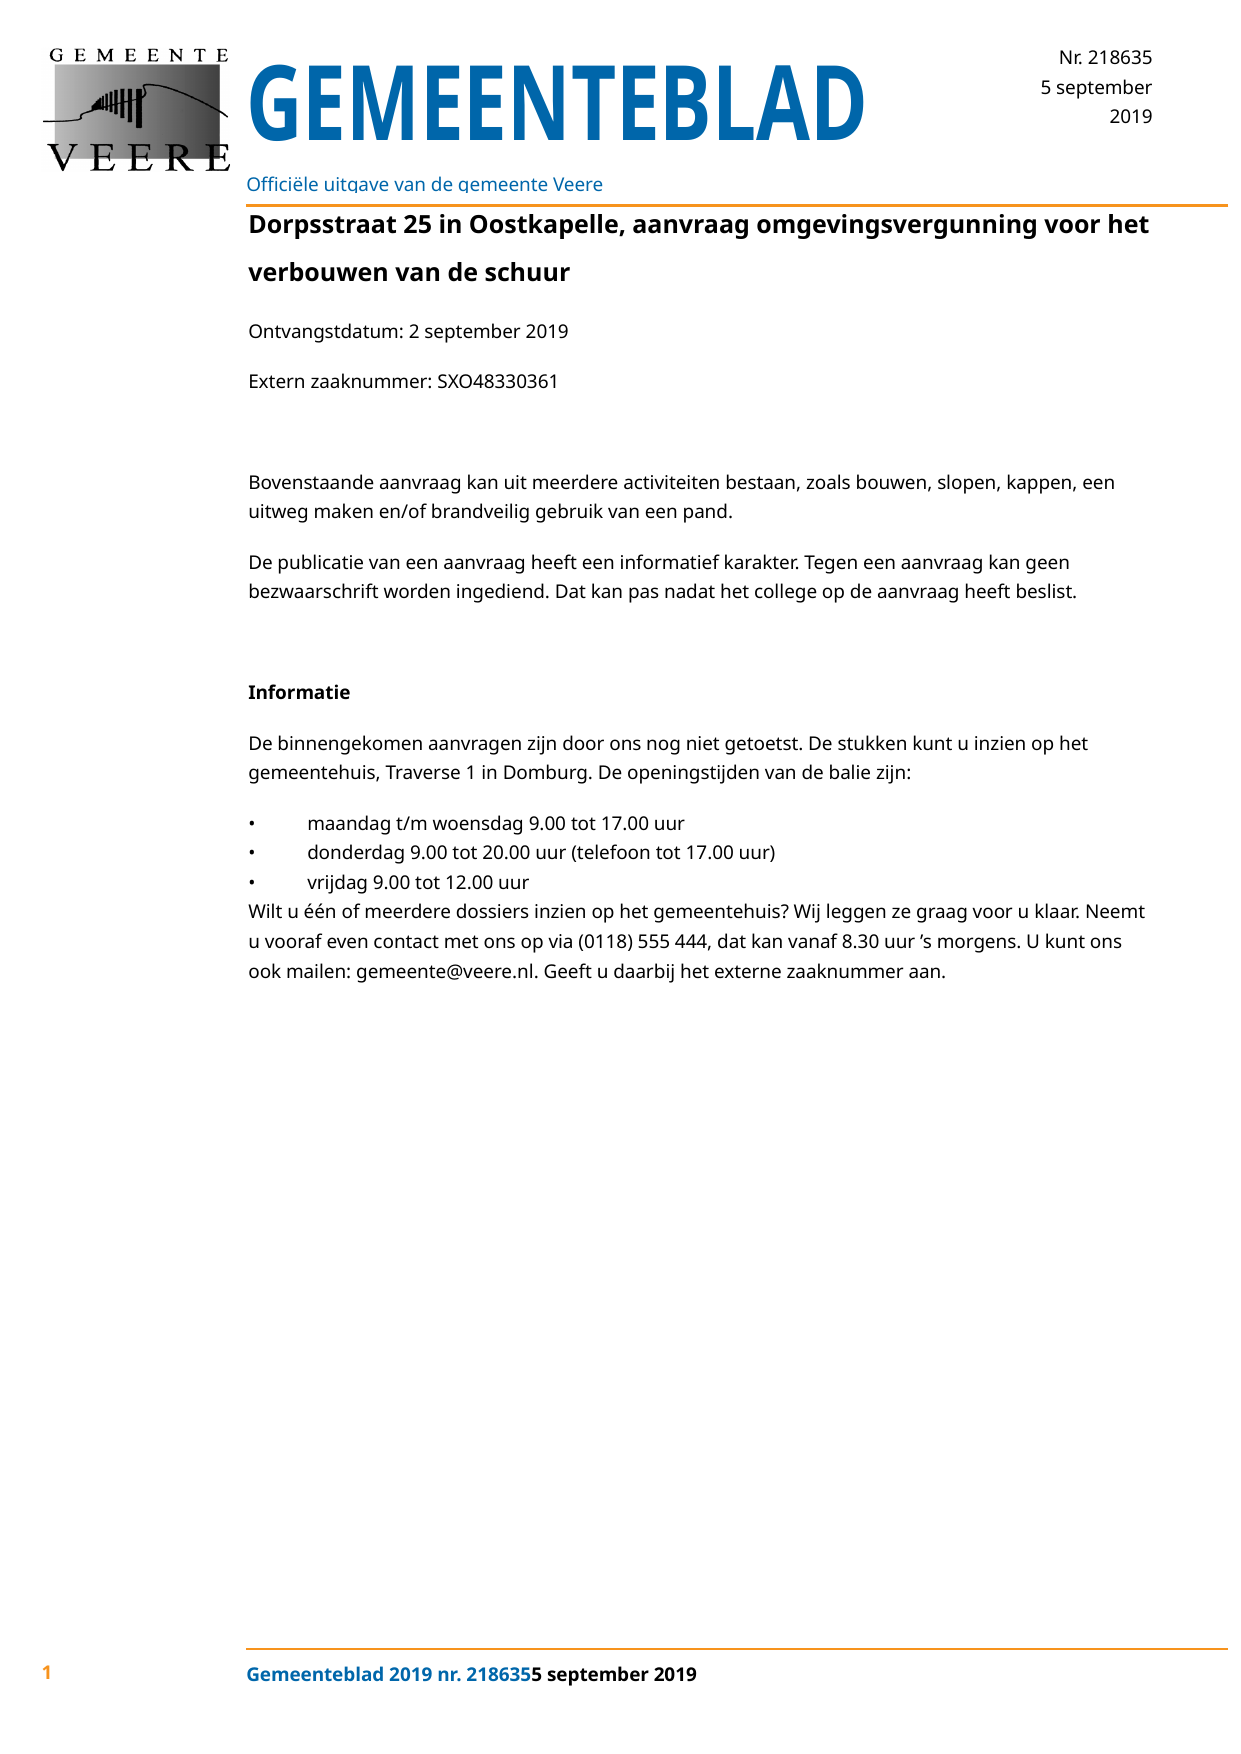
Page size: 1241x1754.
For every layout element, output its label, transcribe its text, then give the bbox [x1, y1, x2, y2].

text Dorpsstraat 25 in Oostkapelle, aanvraag omgevingsvergunning voor het verbouwen van de schuur [248, 207, 1152, 288]
text De binnengekomen aanvragen zijn door ons nog niet getoetst. De stukken kunt u inzien op het gemeentehuis, Traverse 1 in Domburg. De openingstijden van de balie zijn: [248, 730, 1152, 785]
text Bovenstaande aanvraag kan uit meerdere activiteiten bestaan, zoals bouwen, slopen, kappen, een uitweg maken en/of brandveilig gebruik van een pand. [248, 469, 1152, 524]
text Ontvangstdatum: 2 september 2019 [248, 318, 1152, 344]
list maandag t/m woensdag 9.00 tot 17.00 uur [248, 810, 1152, 836]
text Wilt u één of meerdere dossiers inzien op het gemeentehuis? Wij leggen ze graag voor u klaar. Neemt u vooraf even contact met ons op via (0118) 555 444, dat kan vanaf 8.30 uur ’s morgens. U kunt ons ook mailen: gemeente@veere.nl. Geeft u daarbij het externe zaaknummer aan. [248, 899, 1152, 984]
text De publicatie van een aanvraag heeft een informatief karakter. Tegen een aanvraag kan geen bezwaarschrift worden ingediend. Dat kan pas nadat het college op de aanvraag heeft beslist. [248, 549, 1152, 604]
list vrijdag 9.00 tot 12.00 uur [248, 869, 1152, 895]
text Extern zaaknummer: SXO48330361 [248, 368, 1152, 394]
picture [41, 47, 231, 172]
list donderdag 9.00 tot 20.00 uur (telefoon tot 17.00 uur) [248, 839, 1152, 865]
text Informatie [248, 679, 1152, 705]
